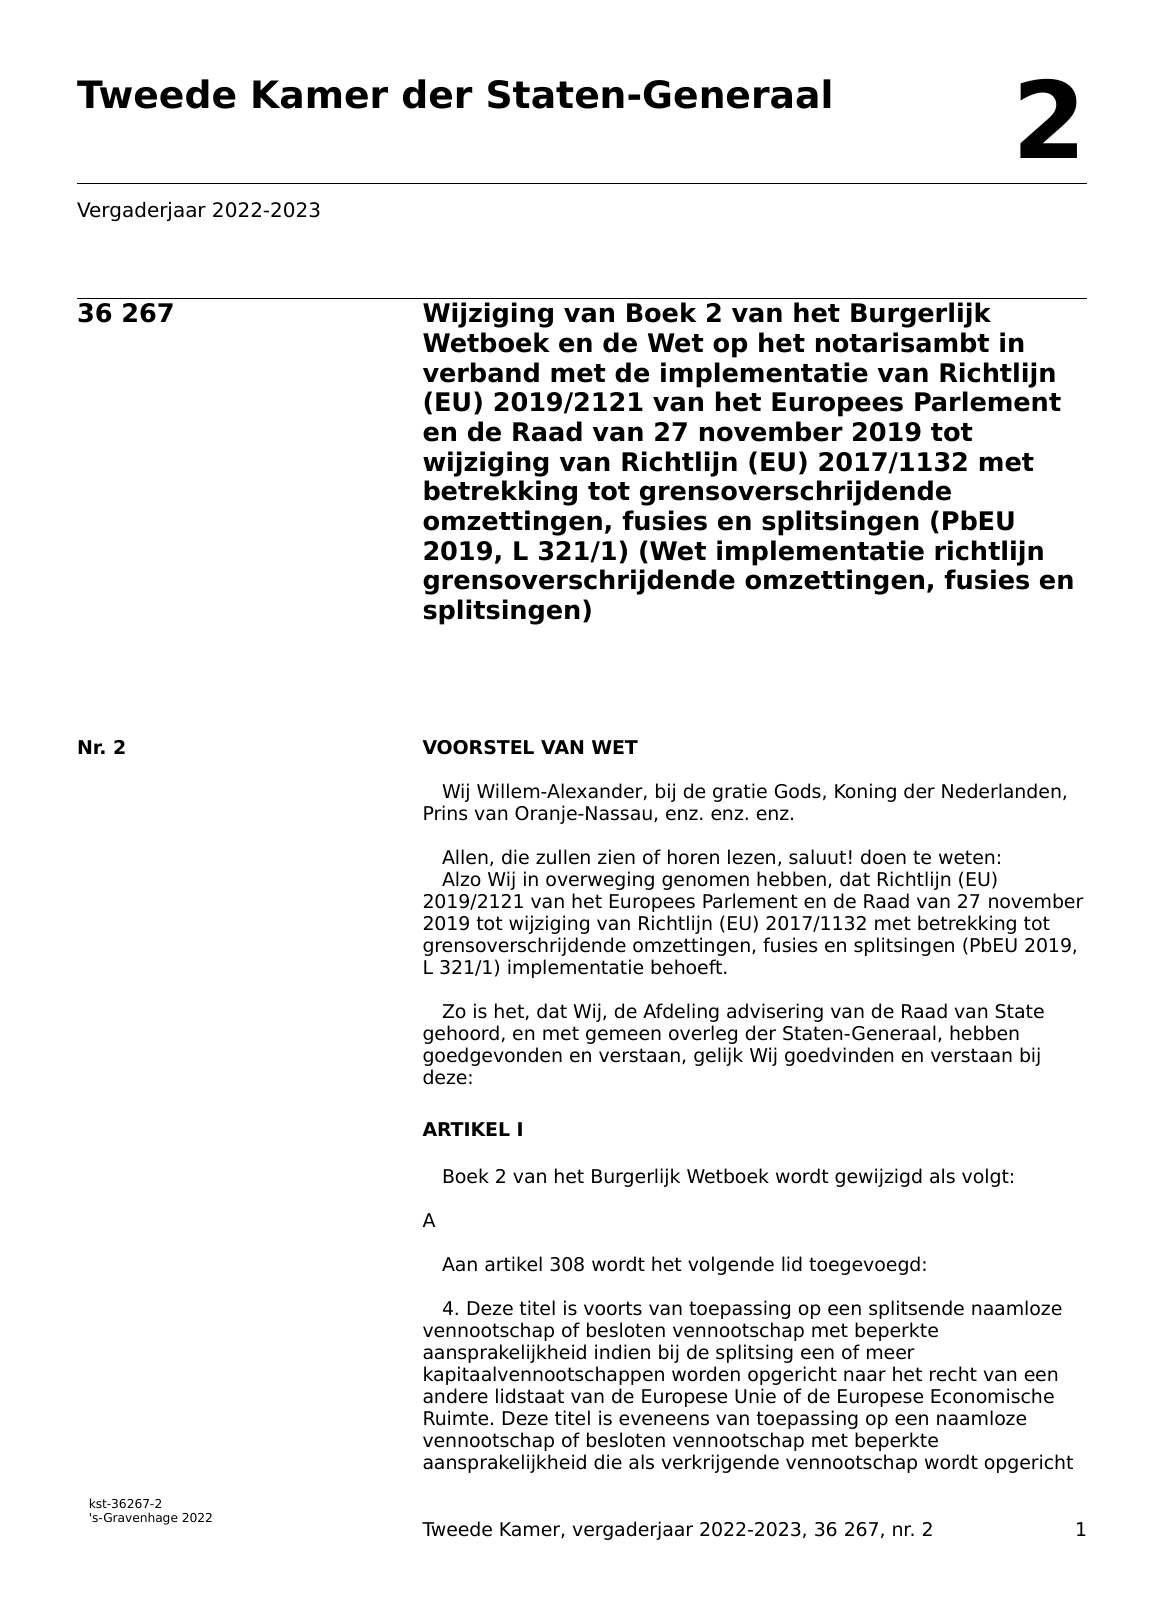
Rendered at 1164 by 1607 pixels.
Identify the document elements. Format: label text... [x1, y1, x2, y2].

text 4. Deze titel is voorts van toepassing op een splitsende naamloze vennootschap of besloten vennootschap met beperkte aansprakelijkheid indien bij de splitsing een of meer kapitaalvennootschappen worden opgericht naar het recht van een andere lidstaat van de Europese Unie of de Europese Economische Ruimte. Deze titel is eveneens van toepassing op een naamloze vennootschap of besloten vennootschap met beperkte aansprakelijkheid die als verkrijgende vennootschap wordt opgericht [422, 1298, 1087, 1474]
subtitle 36 267 Wijziging van Boek 2 van het Burgerlijk Wetboek en de Wet op het notarisambt in verband met de implementatie van Richtlijn (EU) 2019/2121 van het Europees Parlement en de Raad van 27 november 2019 tot wijziging van Richtlijn (EU) 2017/1132 met betrekking tot grensoverschrijdende omzettingen, fusies en splitsingen (PbEU 2019, L 321/1) (Wet implementatie richtlijn grensoverschrijdende omzettingen, fusies en splitsingen) [77, 299, 1087, 626]
text Aan artikel 308 wordt het volgende lid toegevoegd: [422, 1254, 1087, 1276]
text Boek 2 van het Burgerlijk Wetboek wordt gewijzigd als volgt: [422, 1166, 1087, 1188]
text kst-36267-2 [88, 1497, 323, 1511]
text A [422, 1210, 1087, 1232]
table_cell Vergaderjaar 2022-2023 [77, 184, 1087, 298]
subtitle ARTIKEL I [422, 1119, 1087, 1141]
text Wij Willem-Alexander, bij de gratie Gods, Koning der Nederlanden, Prins van Oranje-Nassau, enz. enz. enz. [422, 781, 1087, 825]
text 's-Gravenhage 2022 [88, 1511, 323, 1525]
table_header 2 [886, 59, 1087, 183]
table_header Tweede Kamer der Staten-Generaal [77, 59, 886, 183]
text Alzo Wij in overweging genomen hebben, dat Richtlijn (EU) 2019/2121 van het Europees Parlement en de Raad van 27 november 2019 tot wijziging van Richtlijn (EU) 2017/1132 met betrekking tot grensoverschrijdende omzettingen, fusies en splitsingen (PbEU 2019, L 321/1) implementatie behoeft. [422, 869, 1087, 979]
text Zo is het, dat Wij, de Afdeling advisering van de Raad van State gehoord, en met gemeen overleg der Staten-Generaal, hebben goedgevonden en verstaan, gelijk Wij goedvinden en verstaan bij deze: [422, 1001, 1087, 1089]
text Allen, die zullen zien of horen lezen, saluut! doen te weten: [422, 847, 1087, 869]
subtitle Nr. 2 VOORSTEL VAN WET [77, 737, 1087, 758]
